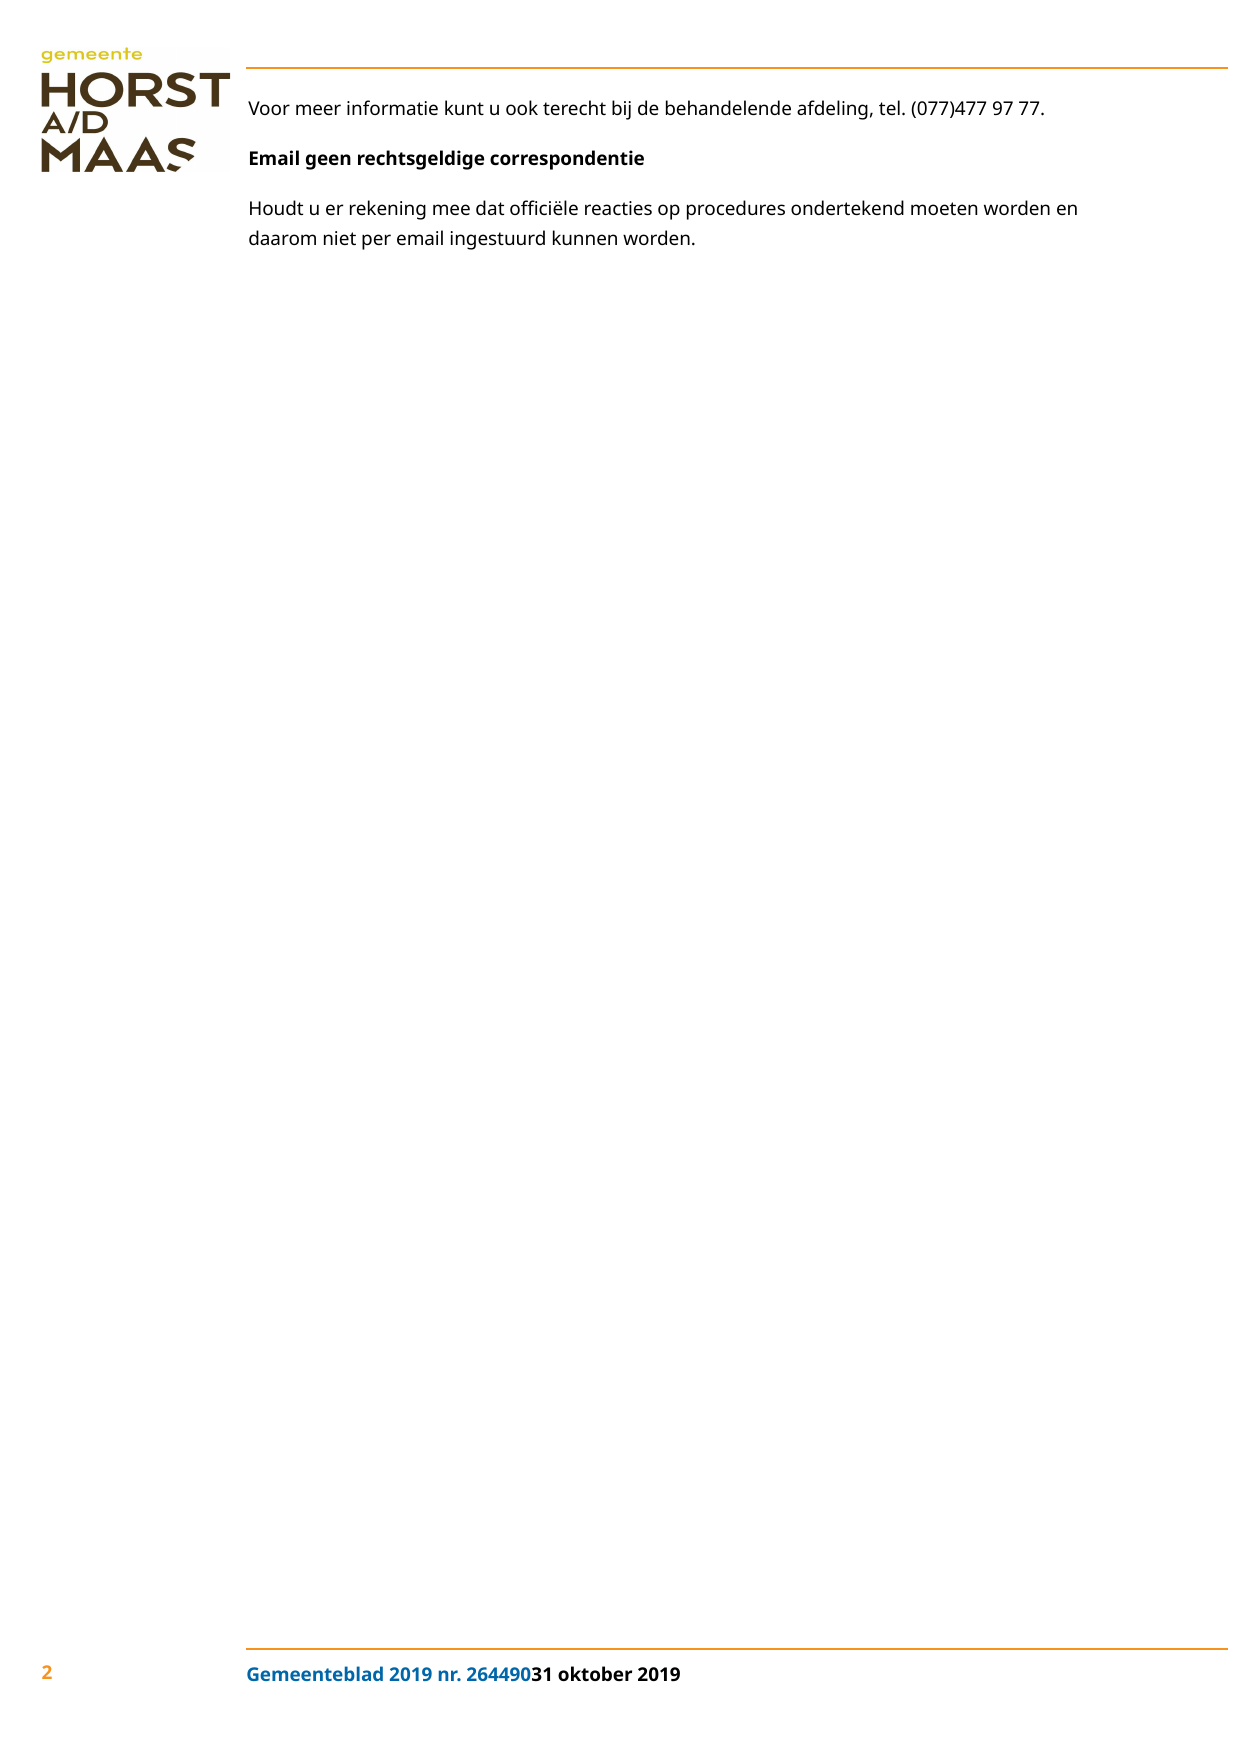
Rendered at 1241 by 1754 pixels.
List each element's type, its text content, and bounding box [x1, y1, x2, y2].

text Houdt u er rekening mee dat officiële reacties op procedures ondertekend moeten worden en daarom niet per email ingestuurd kunnen worden. [248, 196, 1152, 251]
text Email geen rechtsgeldige correspondentie [248, 145, 1152, 171]
text Voor meer informatie kunt u ook terecht bij de behandelende afdeling, tel. (077)477 97 77. [248, 95, 1152, 121]
picture [41, 47, 231, 172]
